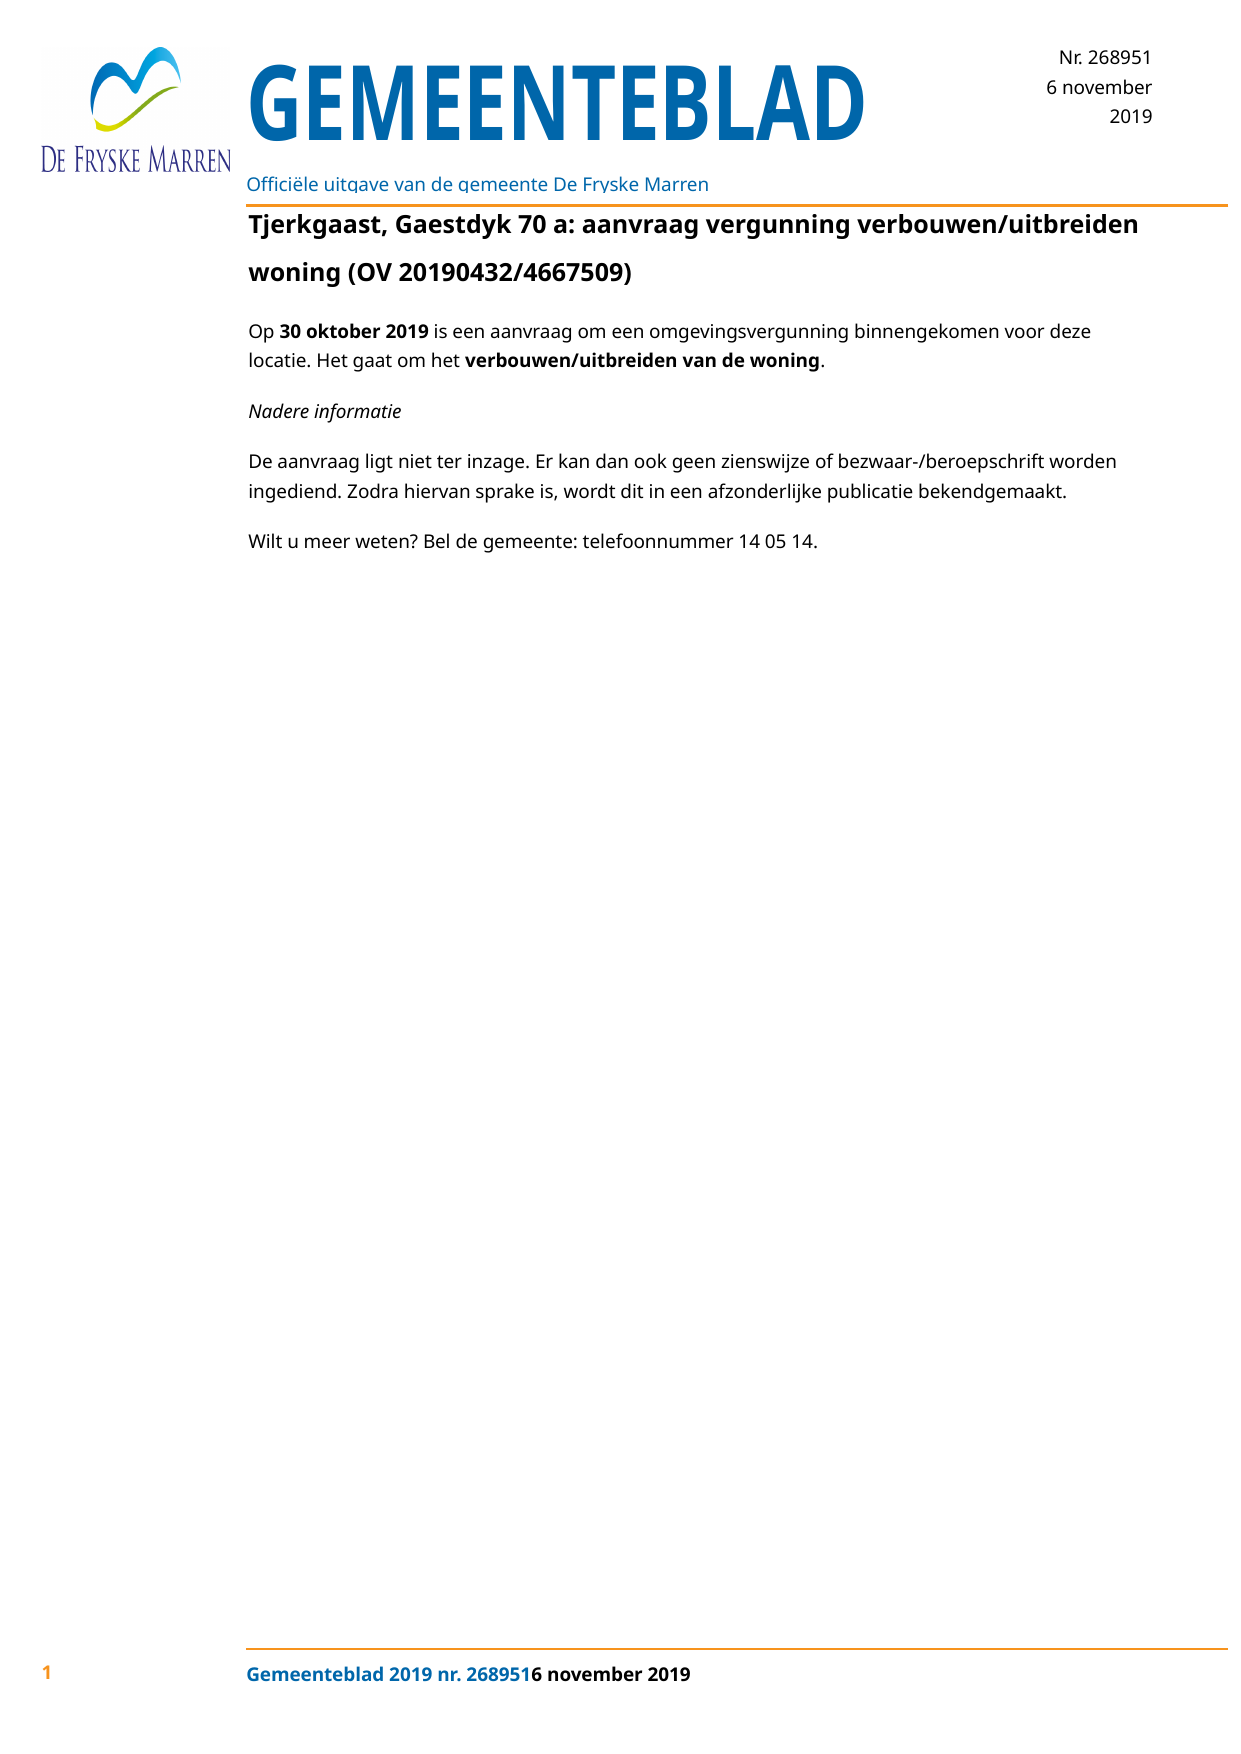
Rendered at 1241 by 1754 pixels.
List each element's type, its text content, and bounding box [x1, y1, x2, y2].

text Nadere informatie [248, 398, 1152, 424]
text Wilt u meer weten? Bel de gemeente: telefoonnummer 14 05 14. [248, 528, 1152, 554]
text Tjerkgaast, Gaestdyk 70 a: aanvraag vergunning verbouwen/uitbreiden woning (OV 20190432/4667509) [248, 207, 1152, 288]
picture [41, 47, 231, 172]
text De aanvraag ligt niet ter inzage. Er kan dan ook geen zienswijze of bezwaar-/beroepschrift worden ingediend. Zodra hiervan sprake is, wordt dit in een afzonderlijke publicatie bekendgemaakt. [248, 448, 1152, 504]
text Op 30 oktober 2019 is een aanvraag om een omgevingsvergunning binnengekomen voor deze locatie. Het gaat om het verbouwen/uitbreiden van de woning. [248, 318, 1152, 373]
